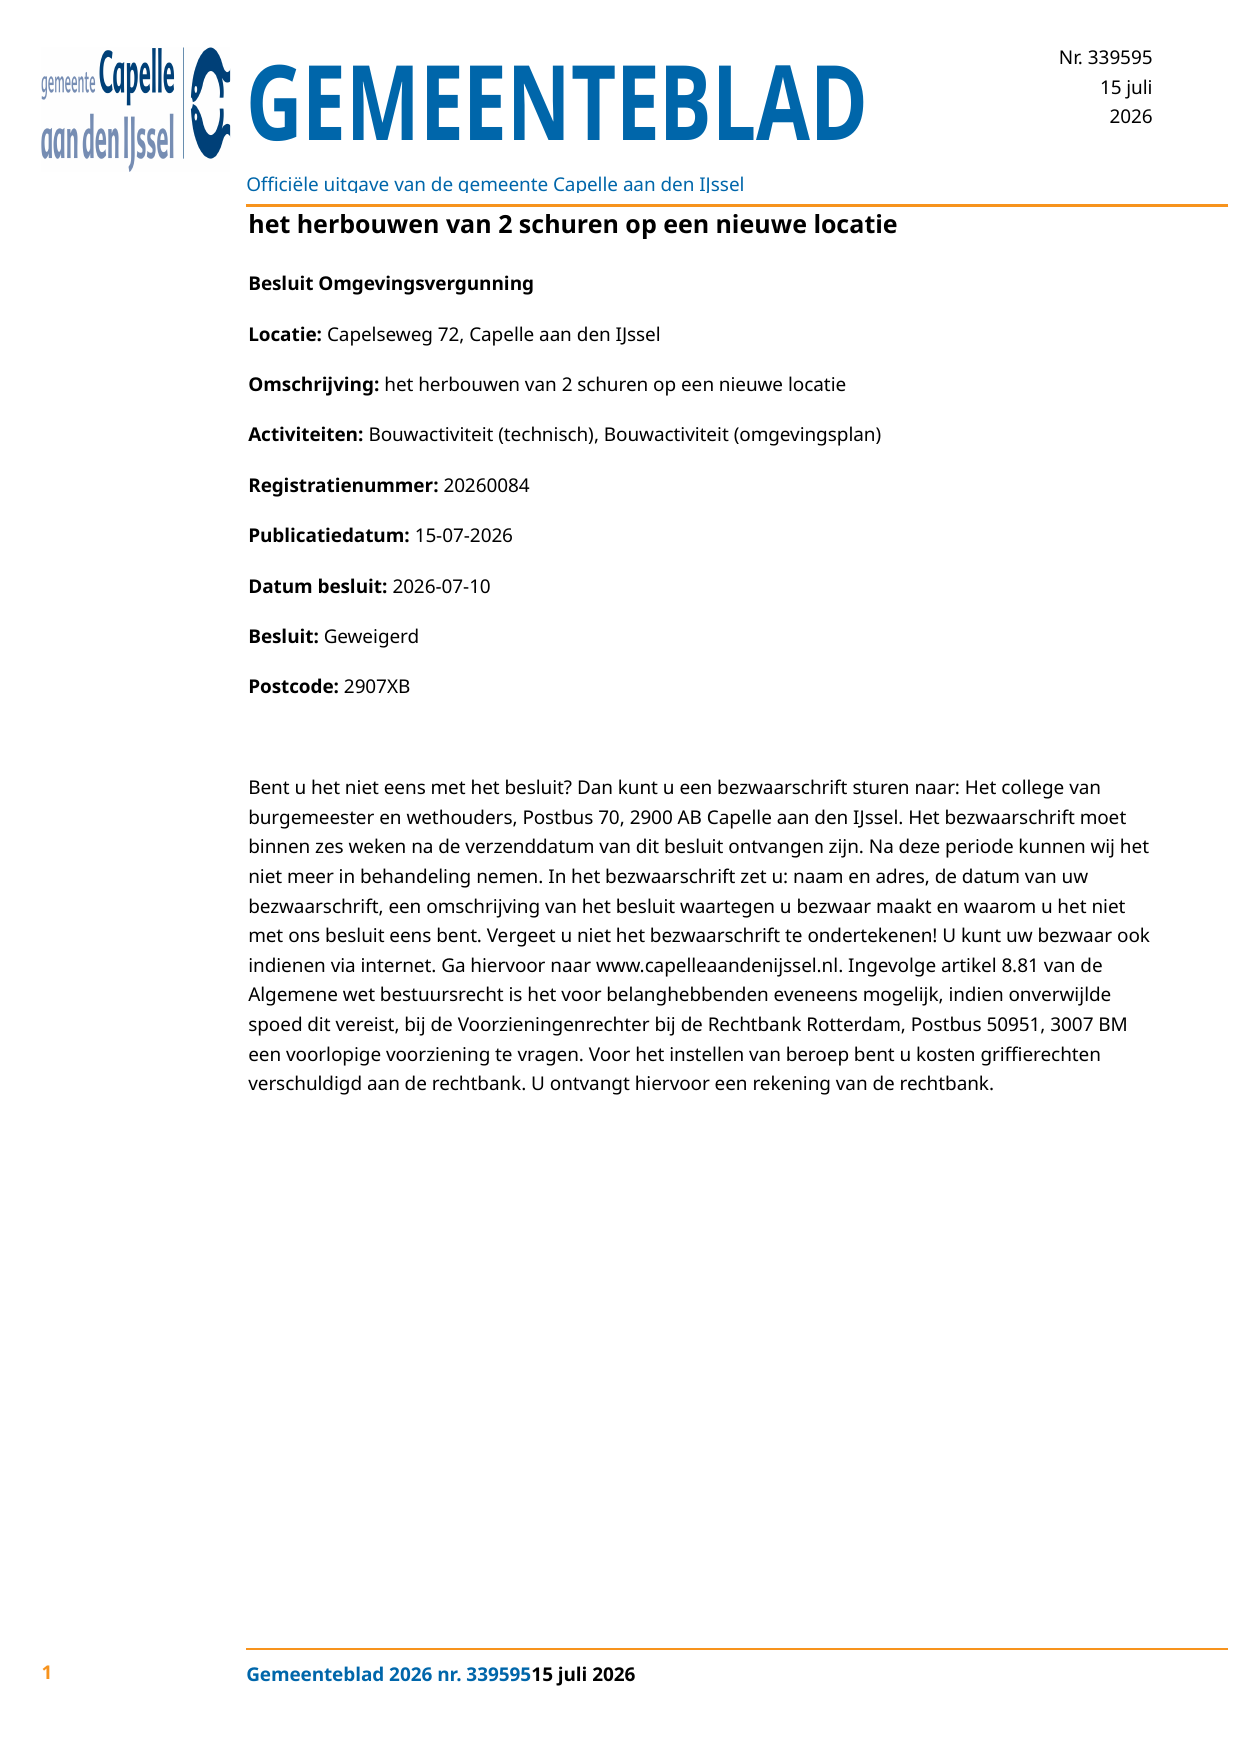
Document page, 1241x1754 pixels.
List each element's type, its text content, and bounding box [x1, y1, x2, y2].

text Publicatiedatum: 15-07-2026 [248, 522, 1152, 548]
text Activiteiten: Bouwactiviteit (technisch), Bouwactiviteit (omgevingsplan) [248, 422, 1152, 447]
text Postcode: 2907XB [248, 674, 1152, 699]
text Registratienummer: 20260084 [248, 472, 1152, 498]
text Locatie: Capelseweg 72, Capelle aan den IJssel [248, 321, 1152, 346]
text Omschrijving: het herbouwen van 2 schuren op een nieuwe locatie [248, 371, 1152, 397]
picture [41, 47, 231, 172]
text het herbouwen van 2 schuren op een nieuwe locatie [248, 207, 1152, 241]
text Besluit: Geweigerd [248, 623, 1152, 649]
text Datum besluit: 2026-07-10 [248, 573, 1152, 598]
text Besluit Omgevingsvergunning [248, 270, 1152, 296]
text Bent u het niet eens met het besluit? Dan kunt u een bezwaarschrift sturen naar: Het college van burgemeester en wethouders, Postbus 70, 2900 AB Capelle aan den IJssel. Het bezwaarschrift moet binnen zes weken na de verzenddatum van dit besluit ontvangen zijn. Na deze periode kunnen wij het niet meer in behandeling nemen. In het bezwaarschrift zet u: naam en adres, de datum van uw bezwaarschrift, een omschrijving van het besluit waartegen u bezwaar maakt en waarom u het niet met ons besluit eens bent. Vergeet u niet het bezwaarschrift te ondertekenen! U kunt uw bezwaar ook indienen via internet. Ga hiervoor naar www.capelleaandenijssel.nl. Ingevolge artikel 8.81 van de Algemene wet bestuursrecht is het voor belanghebbenden eveneens mogelijk, indien onverwijlde spoed dit vereist, bij de Voorzieningenrechter bij de Rechtbank Rotterdam, Postbus 50951, 3007 BM een voorlopige voorziening te vragen. Voor het instellen van beroep bent u kosten griffierechten verschuldigd aan de rechtbank. U ontvangt hiervoor een rekening van de rechtbank. [248, 774, 1152, 1096]
